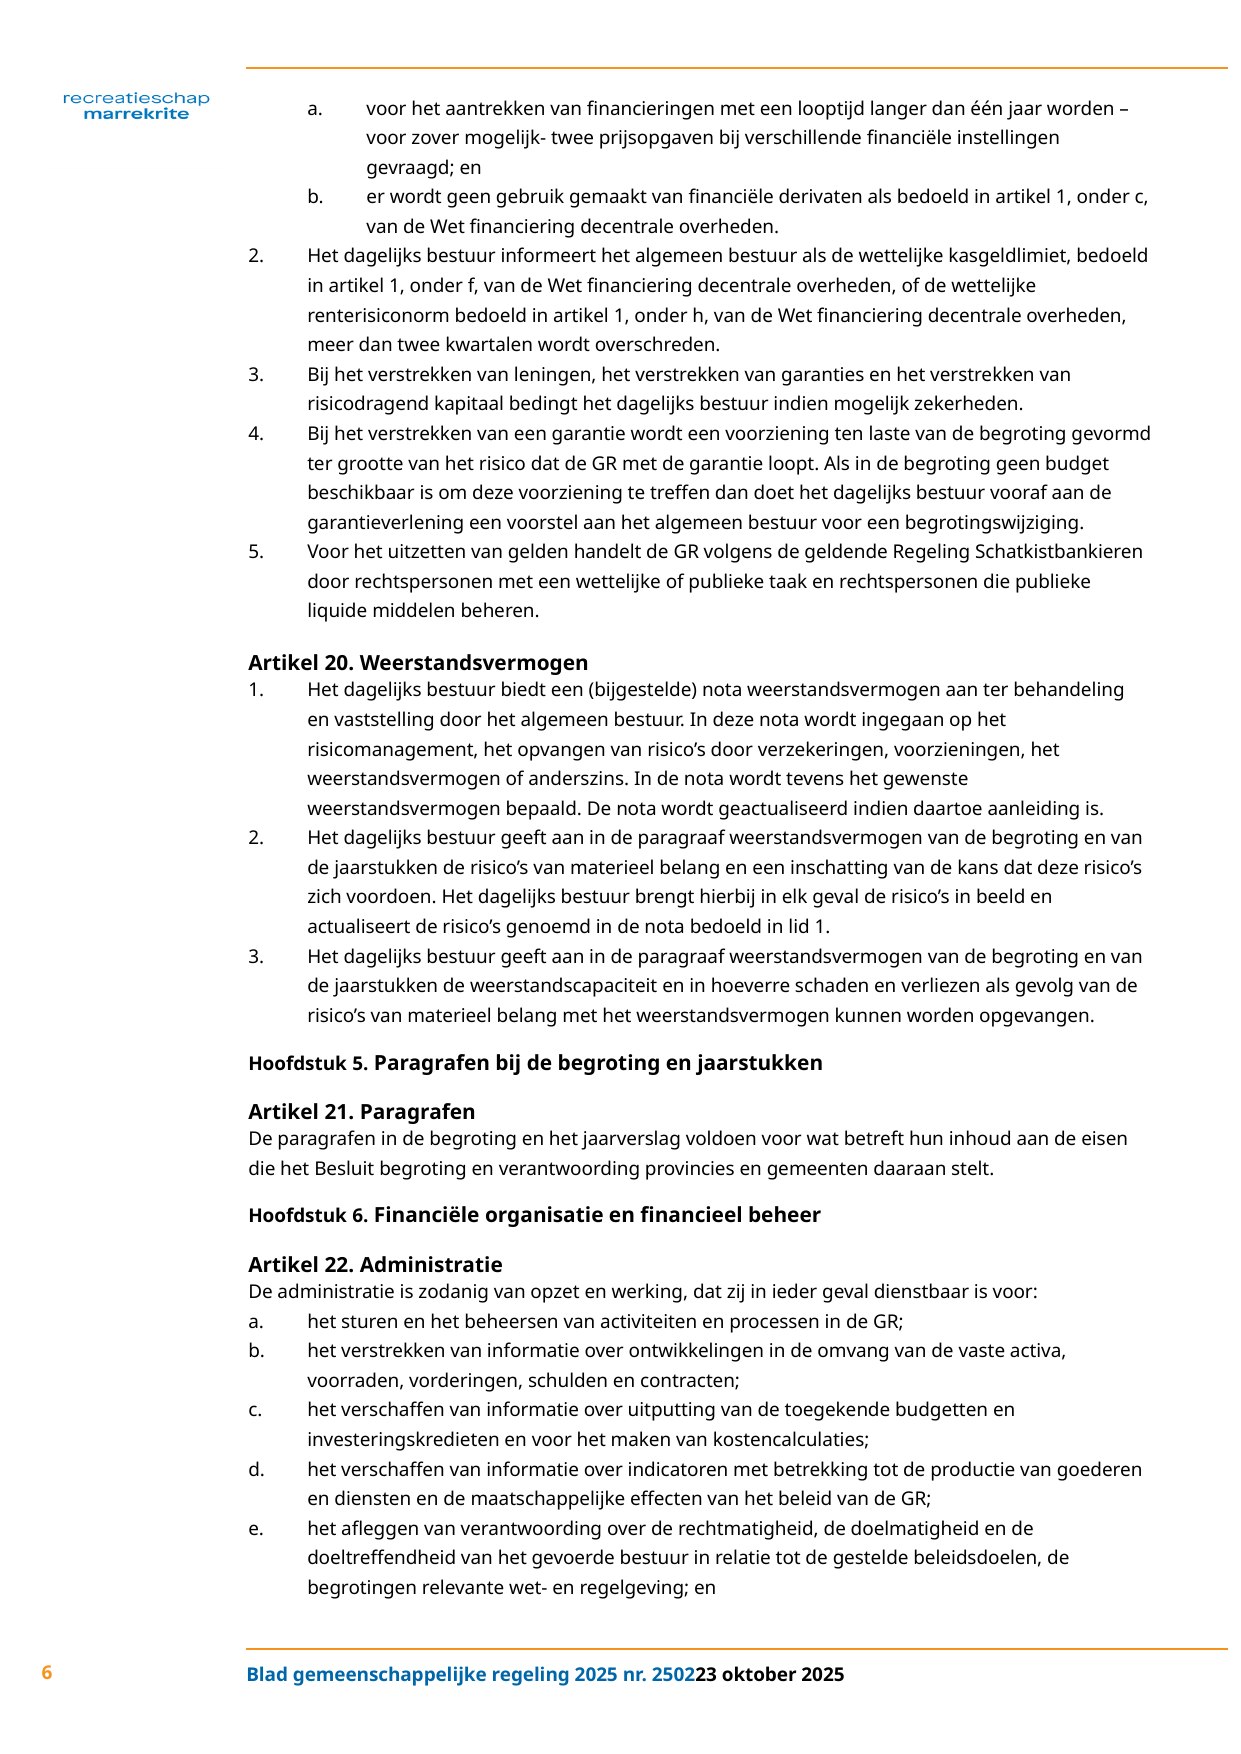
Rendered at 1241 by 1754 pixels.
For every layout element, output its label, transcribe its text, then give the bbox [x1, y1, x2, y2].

list Bij het verstrekken van leningen, het verstrekken van garanties en het verstrekken van risicodragend kapitaal bedingt het dagelijks bestuur indien mogelijk zekerheden. [248, 361, 1152, 416]
list het verstrekken van informatie over ontwikkelingen in de omvang van de vaste activa, voorraden, vorderingen, schulden en contracten; [248, 1337, 1152, 1393]
picture [41, 47, 231, 172]
list Voor het uitzetten van gelden handelt de GR volgens de geldende Regeling Schatkistbankieren door rechtspersonen met een wettelijke of publieke taak en rechtspersonen die publieke liquide middelen beheren. [248, 538, 1152, 623]
list Het dagelijks bestuur geeft aan in de paragraaf weerstandsvermogen van de begroting en van de jaarstukken de weerstandscapaciteit en in hoeverre schaden en verliezen als gevolg van de risico’s van materieel belang met het weerstandsvermogen kunnen worden opgevangen. [248, 943, 1152, 1028]
list er wordt geen gebruik gemaakt van financiële derivaten als bedoeld in artikel 1, onder c, van de Wet financiering decentrale overheden. [307, 183, 1152, 239]
text Artikel 21. Paragrafen [248, 1097, 1152, 1125]
text De administratie is zodanig van opzet en werking, dat zij in ieder geval dienstbaar is voor: [248, 1278, 1152, 1304]
text Hoofdstuk 5. Paragrafen bij de begroting en jaarstukken [248, 1048, 1152, 1076]
list het verschaffen van informatie over uitputting van de toegekende budgetten en investeringskredieten en voor het maken van kostencalculaties; [248, 1397, 1152, 1452]
list voor het aantrekken van financieringen met een looptijd langer dan één jaar worden –voor zover mogelijk- twee prijsopgaven bij verschillende financiële instellingen gevraagd; en [307, 95, 1152, 180]
list Het dagelijks bestuur geeft aan in de paragraaf weerstandsvermogen van de begroting en van de jaarstukken de risico’s van materieel belang en een inschatting van de kans dat deze risico’s zich voordoen. Het dagelijks bestuur brengt hierbij in elk geval de risico’s in beeld en actualiseert de risico’s genoemd in de nota bedoeld in lid 1. [248, 824, 1152, 939]
text Artikel 22. Administratie [248, 1250, 1152, 1278]
list Bij het verstrekken van een garantie wordt een voorziening ten laste van de begroting gevormd ter grootte van het risico dat de GR met de garantie loopt. Als in de begroting geen budget beschikbaar is om deze voorziening te treffen dan doet het dagelijks bestuur vooraf aan de garantieverlening een voorstel aan het algemeen bestuur voor een begrotingswijziging. [248, 420, 1152, 535]
text Hoofdstuk 6. Financiële organisatie en financieel beheer [248, 1201, 1152, 1229]
list het sturen en het beheersen van activiteiten en processen in de GR; [248, 1308, 1152, 1333]
list het verschaffen van informatie over indicatoren met betrekking tot de productie van goederen en diensten en de maatschappelijke effecten van het beleid van de GR; [248, 1456, 1152, 1511]
text De paragrafen in de begroting en het jaarverslag voldoen voor wat betreft hun inhoud aan de eisen die het Besluit begroting en verantwoording provincies en gemeenten daaraan stelt. [248, 1125, 1152, 1181]
list het afleggen van verantwoording over de rechtmatigheid, de doelmatigheid en de doeltreffendheid van het gevoerde bestuur in relatie tot de gestelde beleidsdoelen, de begrotingen relevante wet- en regelgeving; en [248, 1515, 1152, 1600]
text Artikel 20. Weerstandsvermogen [248, 648, 1152, 677]
list Het dagelijks bestuur biedt een (bijgestelde) nota weerstandsvermogen aan ter behandeling en vaststelling door het algemeen bestuur. In deze nota wordt ingegaan op het risicomanagement, het opvangen van risico’s door verzekeringen, voorzieningen, het weerstandsvermogen of anderszins. In de nota wordt tevens het gewenste weerstandsvermogen bepaald. De nota wordt geactualiseerd indien daartoe aanleiding is. [248, 677, 1152, 821]
list Het dagelijks bestuur informeert het algemeen bestuur als de wettelijke kasgeldlimiet, bedoeld in artikel 1, onder f, van de Wet financiering decentrale overheden, of de wettelijke renterisiconorm bedoeld in artikel 1, onder h, van de Wet financiering decentrale overheden, meer dan twee kwartalen wordt overschreden. [248, 243, 1152, 357]
